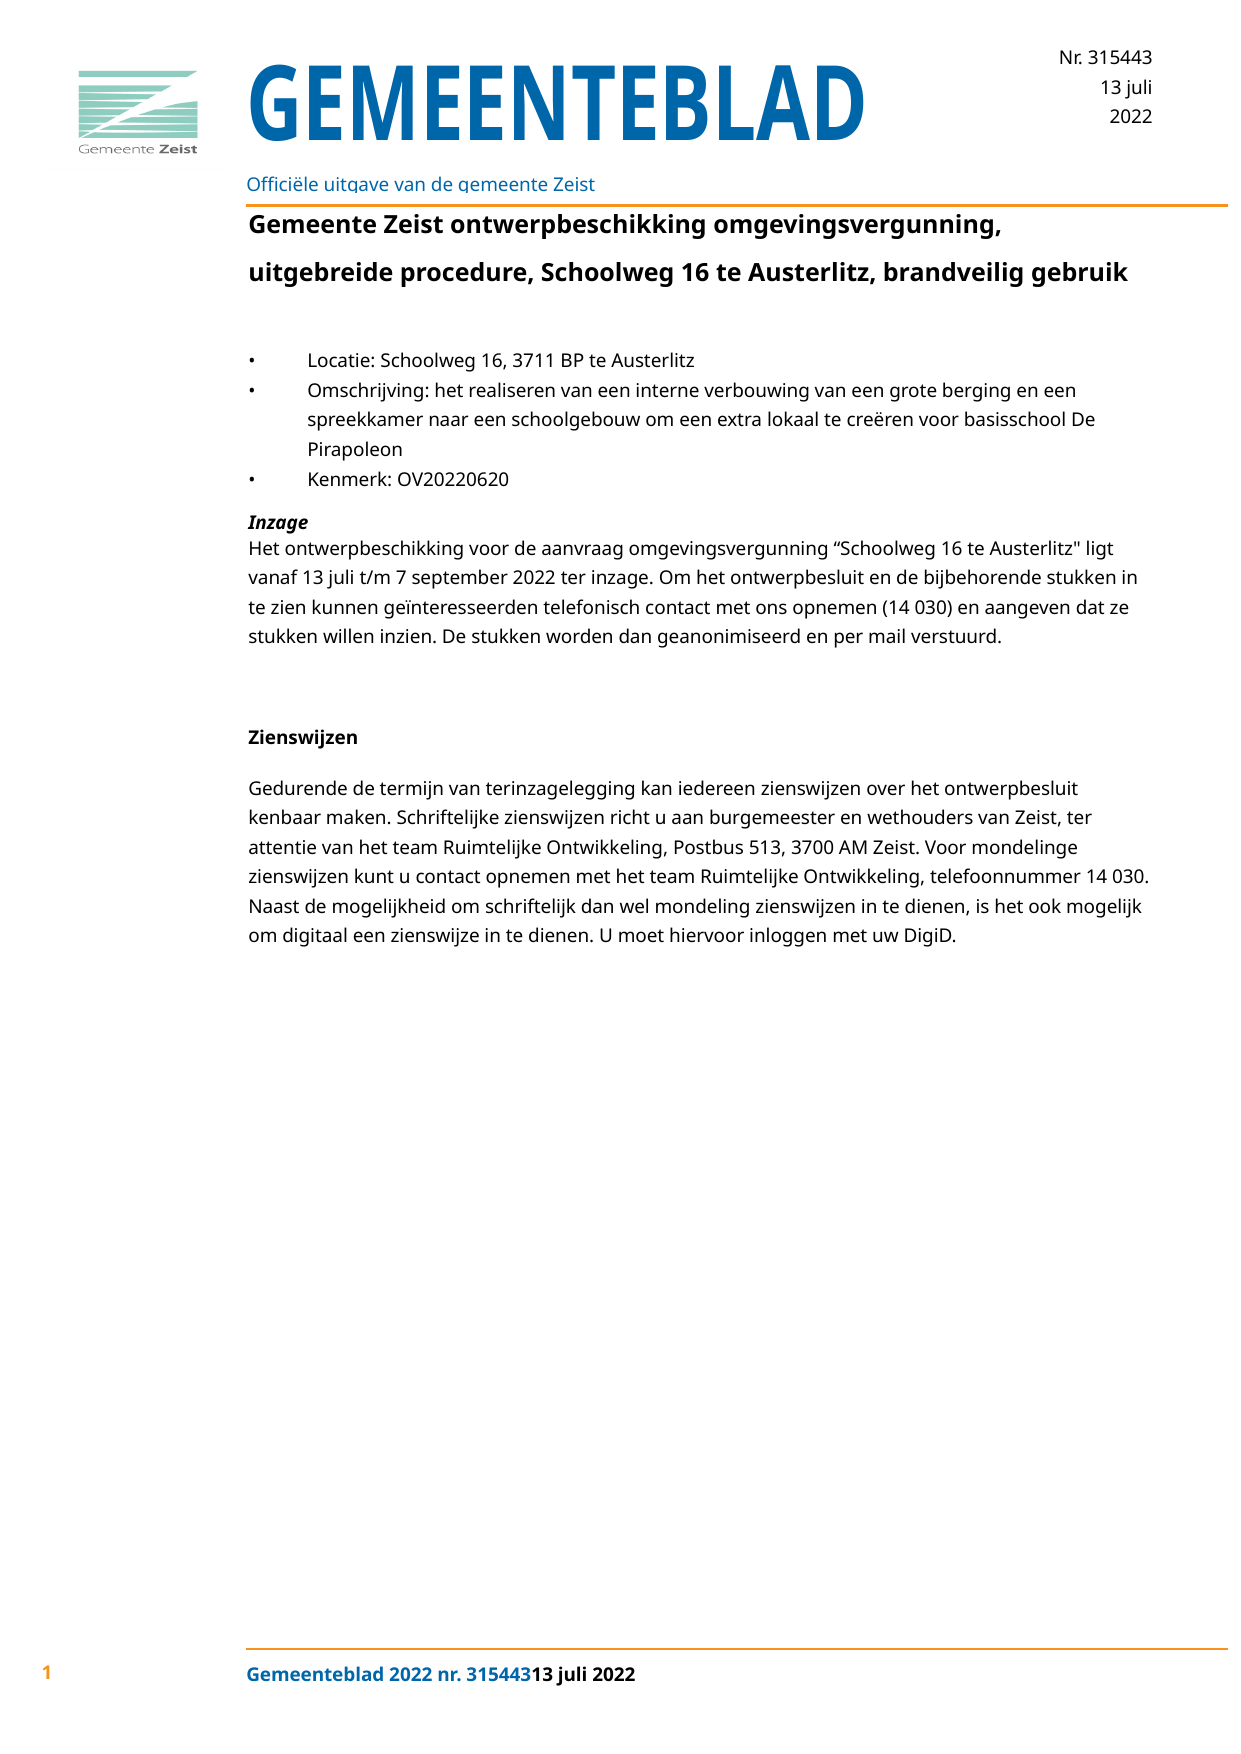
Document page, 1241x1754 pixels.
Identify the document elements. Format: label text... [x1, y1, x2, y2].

picture [41, 47, 231, 172]
text Gemeente Zeist ontwerpbeschikking omgevingsvergunning, uitgebreide procedure, Schoolweg 16 te Austerlitz, brandveilig gebruik [248, 207, 1152, 288]
list Locatie: Schoolweg 16, 3711 BP te Austerlitz [248, 347, 1152, 373]
list Omschrijving: het realiseren van een interne verbouwing van een grote berging en een spreekkamer naar een schoolgebouw om een extra lokaal te creëren voor basisschool De Pirapoleon [248, 377, 1152, 462]
text Gedurende de termijn van terinzagelegging kan iedereen zienswijzen over het ontwerpbesluit kenbaar maken. Schriftelijke zienswijzen richt u aan burgemeester en wethouders van Zeist, ter attentie van het team Ruimtelijke Ontwikkeling, Postbus 513, 3700 AM Zeist. Voor mondelinge zienswijzen kunt u contact opnemen met het team Ruimtelijke Ontwikkeling, telefoonnummer 14 030. Naast de mogelijkheid om schriftelijk dan wel mondeling zienswijzen in te dienen, is het ook mogelijk om digitaal een zienswijze in te dienen. U moet hiervoor inloggen met uw DigiD. [248, 775, 1152, 948]
text Inzage [248, 509, 1152, 535]
text Zienswijzen [248, 724, 1152, 750]
list Kenmerk: OV20220620 [248, 466, 1152, 492]
text Het ontwerpbeschikking voor de aanvraag omgevingsvergunning “Schoolweg 16 te Austerlitz" ligt vanaf 13 juli t/m 7 september 2022 ter inzage. Om het ontwerpbesluit en de bijbehorende stukken in te zien kunnen geïnteresseerden telefonisch contact met ons opnemen (14 030) en aangeven dat ze stukken willen inzien. De stukken worden dan geanonimiseerd en per mail verstuurd. [248, 535, 1152, 649]
